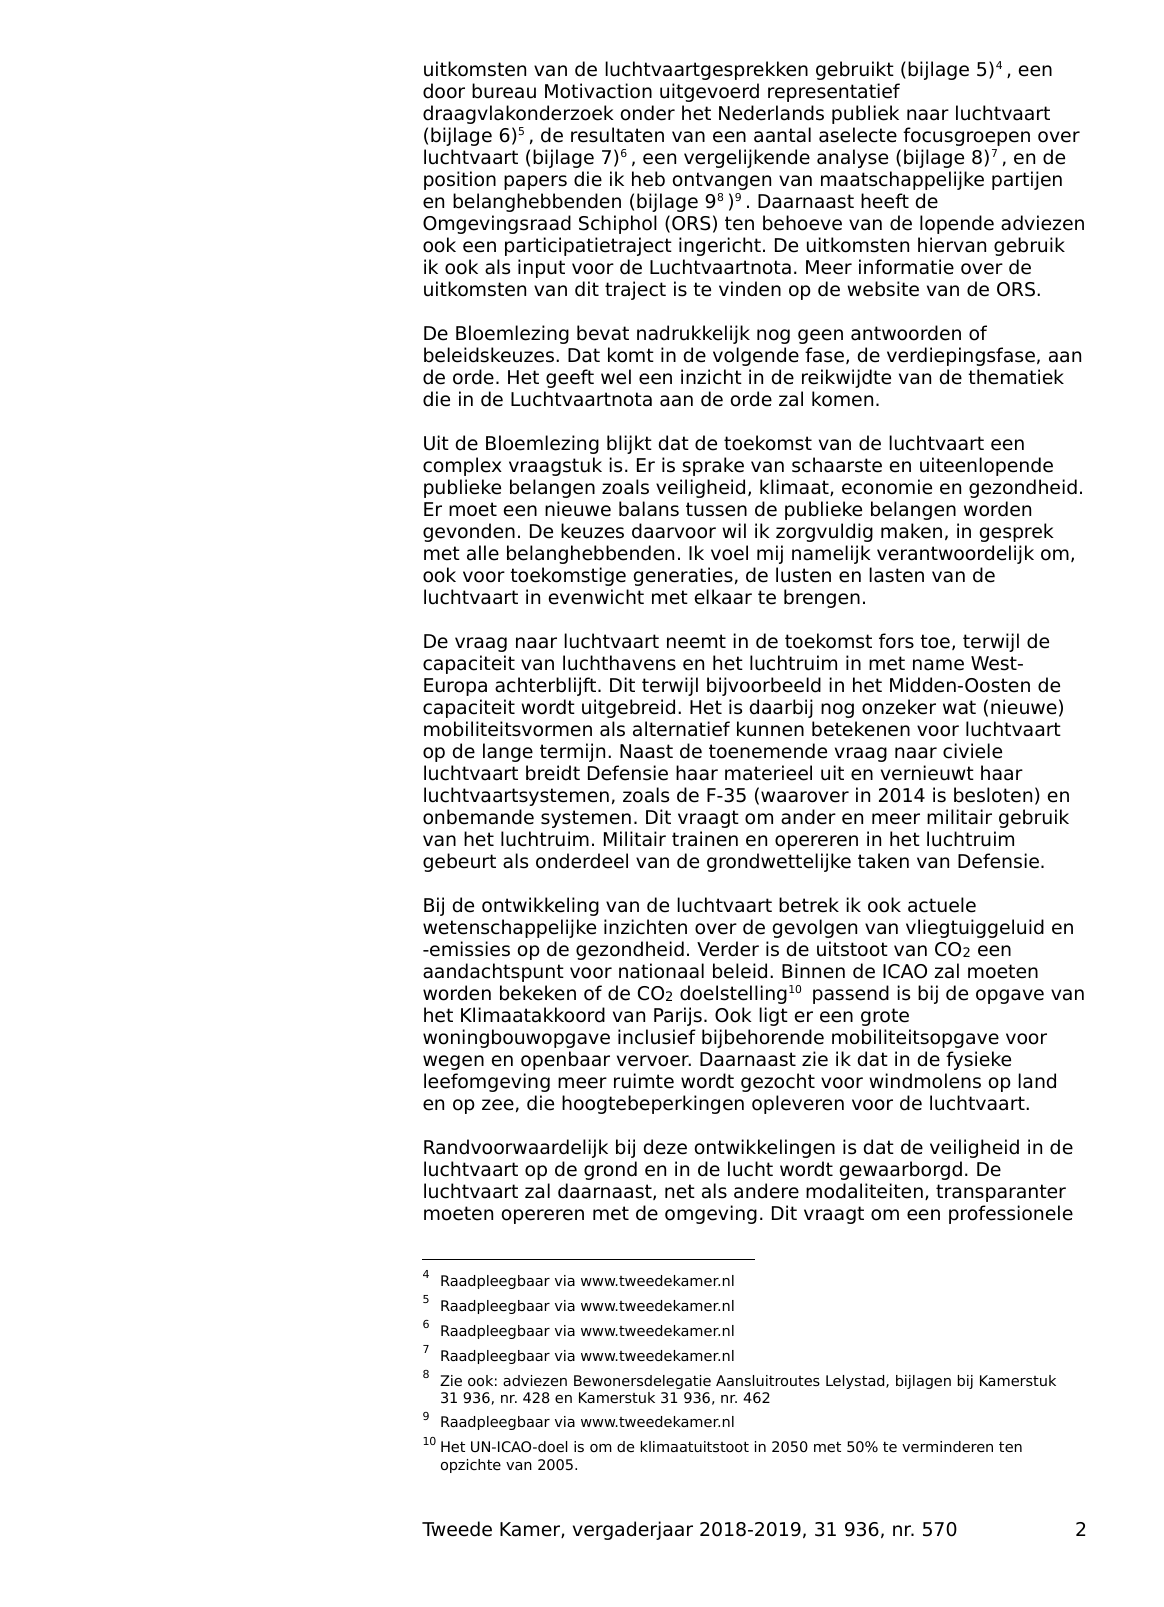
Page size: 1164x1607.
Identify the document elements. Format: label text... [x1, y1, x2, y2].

text Raadpleegbaar via www.tweedekamer.nl [422, 1410, 1087, 1432]
text Bij de ontwikkeling van de luchtvaart betrek ik ook actuele wetenschappelijke inzichten over de gevolgen van vliegtuiggeluid en -emissies op de gezondheid. Verder is de uitstoot van CO2 een aandachtspunt voor nationaal beleid. Binnen de ICAO zal moeten worden bekeken of de CO2 doelstelling passend is bij de opgave van het Klimaatakkoord van Parijs. Ook ligt er een grote woningbouwopgave inclusief bijbehorende mobiliteitsopgave voor wegen en openbaar vervoer. Daarnaast zie ik dat in de fysieke leefomgeving meer ruimte wordt gezocht voor windmolens op land en op zee, die hoogtebeperkingen opleveren voor de luchtvaart. [422, 895, 1087, 1115]
text Randvoorwaardelijk bij deze ontwikkelingen is dat de veiligheid in de luchtvaart op de grond en in de lucht wordt gewaarborgd. De luchtvaart zal daarnaast, net als andere modaliteiten, transparanter moeten opereren met de omgeving. Dit vraagt om een professionele [422, 1137, 1087, 1225]
text Het UN-ICAO-doel is om de klimaatuitstoot in 2050 met 50% te verminderen ten opzichte van 2005. [422, 1435, 1087, 1474]
text uitkomsten van de luchtvaartgesprekken gebruikt (bijlage 5), een door bureau Motivaction uitgevoerd representatief draagvlakonderzoek onder het Nederlands publiek naar luchtvaart (bijlage 6), de resultaten van een aantal aselecte focusgroepen over luchtvaart (bijlage 7), een vergelijkende analyse (bijlage 8), en de position papers die ik heb ontvangen van maatschappelijke partijen en belanghebbenden (bijlage 9). Daarnaast heeft de Omgevingsraad Schiphol (ORS) ten behoeve van de lopende adviezen ook een participatietraject ingericht. De uitkomsten hiervan gebruik ik ook als input voor de Luchtvaartnota. Meer informatie over de uitkomsten van dit traject is te vinden op de website van de ORS. [422, 59, 1087, 301]
text Raadpleegbaar via www.tweedekamer.nl [422, 1293, 1087, 1316]
text Zie ook: adviezen Bewonersdelegatie Aansluitroutes Lelystad, bijlagen bij Kamerstuk 31 936, nr. 428 en Kamerstuk 31 936, nr. 462 [422, 1368, 1087, 1407]
text De Bloemlezing bevat nadrukkelijk nog geen antwoorden of beleidskeuzes. Dat komt in de volgende fase, de verdiepingsfase, aan de orde. Het geeft wel een inzicht in de reikwijdte van de thematiek die in de Luchtvaartnota aan de orde zal komen. [422, 323, 1087, 411]
text Raadpleegbaar via www.tweedekamer.nl [422, 1268, 1087, 1291]
text Uit de Bloemlezing blijkt dat de toekomst van de luchtvaart een complex vraagstuk is. Er is sprake van schaarste en uiteenlopende publieke belangen zoals veiligheid, klimaat, economie en gezondheid. Er moet een nieuwe balans tussen de publieke belangen worden gevonden. De keuzes daarvoor wil ik zorgvuldig maken, in gesprek met alle belanghebbenden. Ik voel mij namelijk verantwoordelijk om, ook voor toekomstige generaties, de lusten en lasten van de luchtvaart in evenwicht met elkaar te brengen. [422, 433, 1087, 609]
text Raadpleegbaar via www.tweedekamer.nl [422, 1318, 1087, 1341]
text Raadpleegbaar via www.tweedekamer.nl [422, 1343, 1087, 1366]
text De vraag naar luchtvaart neemt in de toekomst fors toe, terwijl de capaciteit van luchthavens en het luchtruim in met name West-Europa achterblijft. Dit terwijl bijvoorbeeld in het Midden-Oosten de capaciteit wordt uitgebreid. Het is daarbij nog onzeker wat (nieuwe) mobiliteitsvormen als alternatief kunnen betekenen voor luchtvaart op de lange termijn. Naast de toenemende vraag naar civiele luchtvaart breidt Defensie haar materieel uit en vernieuwt haar luchtvaartsystemen, zoals de F-35 (waarover in 2014 is besloten) en onbemande systemen. Dit vraagt om ander en meer militair gebruik van het luchtruim. Militair trainen en opereren in het luchtruim gebeurt als onderdeel van de grondwettelijke taken van Defensie. [422, 631, 1087, 873]
